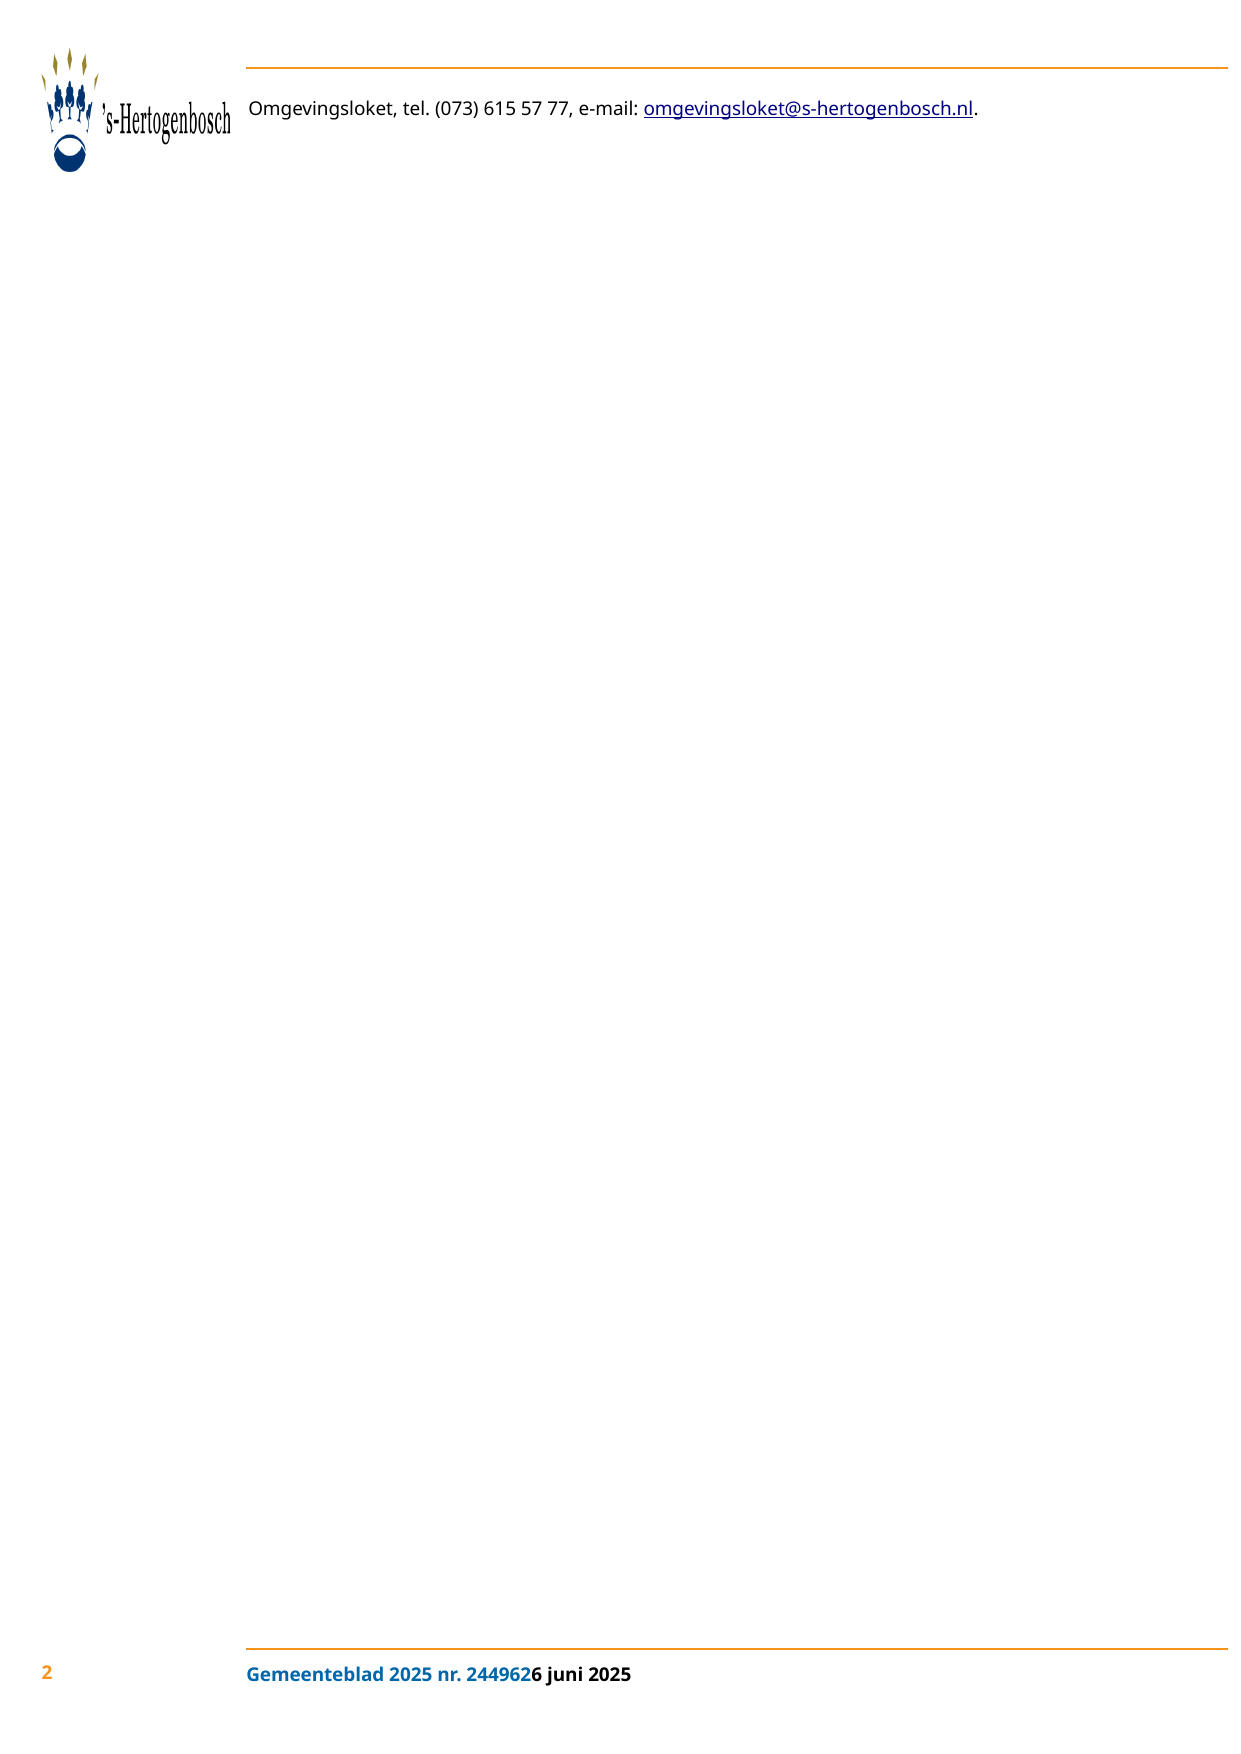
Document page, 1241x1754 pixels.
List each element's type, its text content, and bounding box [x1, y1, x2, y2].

picture [41, 47, 231, 172]
text Omgevingsloket, tel. (073) 615 57 77, e-mail: omgevingsloket@s-hertogenbosch.nl. [248, 95, 1152, 121]
